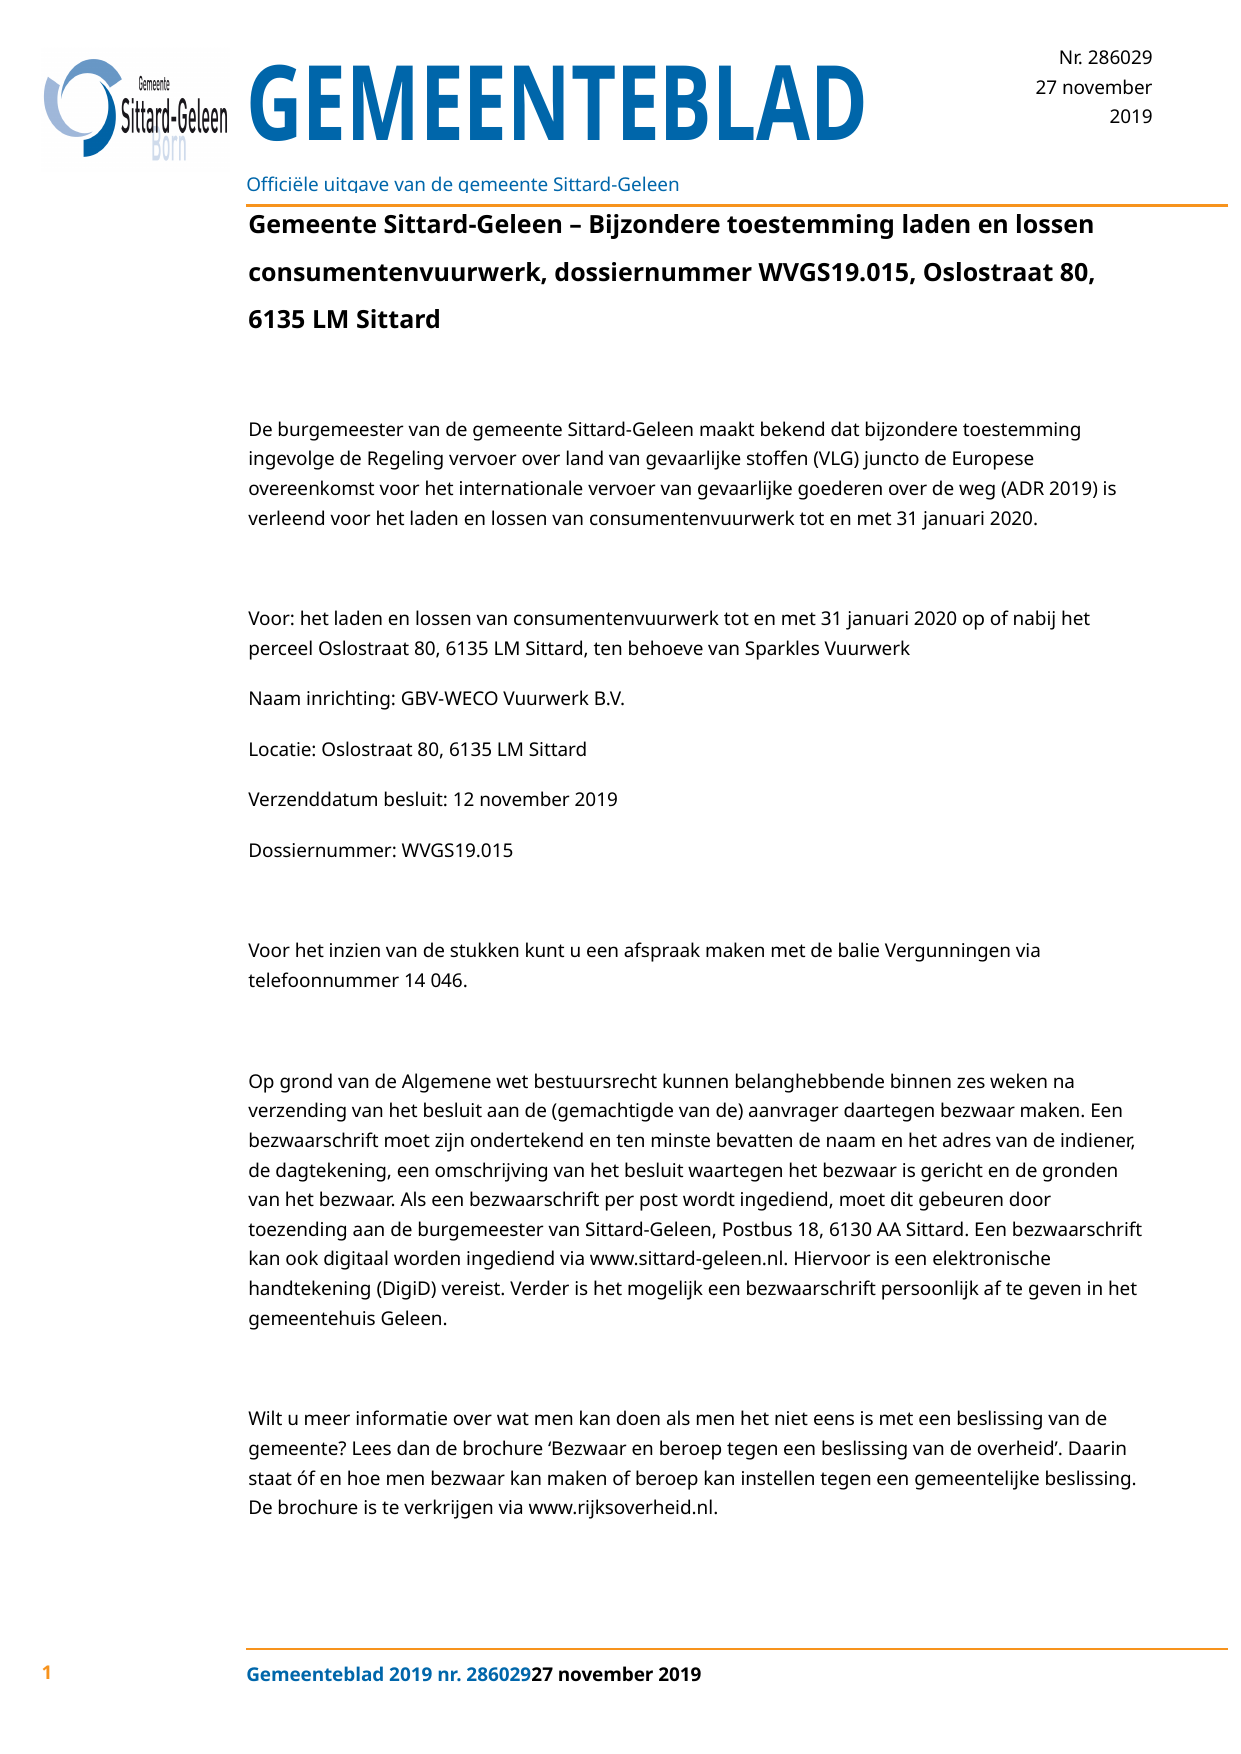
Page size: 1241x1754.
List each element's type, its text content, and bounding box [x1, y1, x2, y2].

text Locatie: Oslostraat 80, 6135 LM Sittard [248, 736, 1152, 762]
text Voor het inzien van de stukken kunt u een afspraak maken met de balie Vergunningen via telefoonnummer 14 046. [248, 938, 1152, 993]
text Dossiernummer: WVGS19.015 [248, 837, 1152, 862]
text Wilt u meer informatie over wat men kan doen als men het niet eens is met een beslissing van de gemeente? Lees dan de brochure ‘Bezwaar en beroep tegen een beslissing van de overheid’. Daarin staat óf en hoe men bezwaar kan maken of beroep kan instellen tegen een gemeentelijke beslissing. De brochure is te verkrijgen via www.rijksoverheid.nl. [248, 1406, 1152, 1520]
text Voor: het laden en lossen van consumentenvuurwerk tot en met 31 januari 2020 op of nabij het perceel Oslostraat 80, 6135 LM Sittard, ten behoeve van Sparkles Vuurwerk [248, 606, 1152, 661]
text De burgemeester van de gemeente Sittard-Geleen maakt bekend dat bijzondere toestemming ingevolge de Regeling vervoer over land van gevaarlijke stoffen (VLG) juncto de Europese overeenkomst voor het internationale vervoer van gevaarlijke goederen over de weg (ADR 2019) is verleend voor het laden en lossen van consumentenvuurwerk tot en met 31 januari 2020. [248, 416, 1152, 530]
text Verzenddatum besluit: 12 november 2019 [248, 786, 1152, 812]
text Naam inrichting: GBV-WECO Vuurwerk B.V. [248, 686, 1152, 711]
picture [41, 47, 231, 172]
text Gemeente Sittard-Geleen – Bijzondere toestemming laden en lossen consumentenvuurwerk, dossiernummer WVGS19.015, Oslostraat 80, 6135 LM Sittard [248, 207, 1152, 336]
text Op grond van de Algemene wet bestuursrecht kunnen belanghebbende binnen zes weken na verzending van het besluit aan de (gemachtigde van de) aanvrager daartegen bezwaar maken. Een bezwaarschrift moet zijn ondertekend en ten minste bevatten de naam en het adres van de indiener, de dagtekening, een omschrijving van het besluit waartegen het bezwaar is gericht en de gronden van het bezwaar. Als een bezwaarschrift per post wordt ingediend, moet dit gebeuren door toezending aan de burgemeester van Sittard-Geleen, Postbus 18, 6130 AA Sittard. Een bezwaarschrift kan ook digitaal worden ingediend via www.sittard-geleen.nl. Hiervoor is een elektronische handtekening (DigiD) vereist. Verder is het mogelijk een bezwaarschrift persoonlijk af te geven in het gemeentehuis Geleen. [248, 1068, 1152, 1330]
